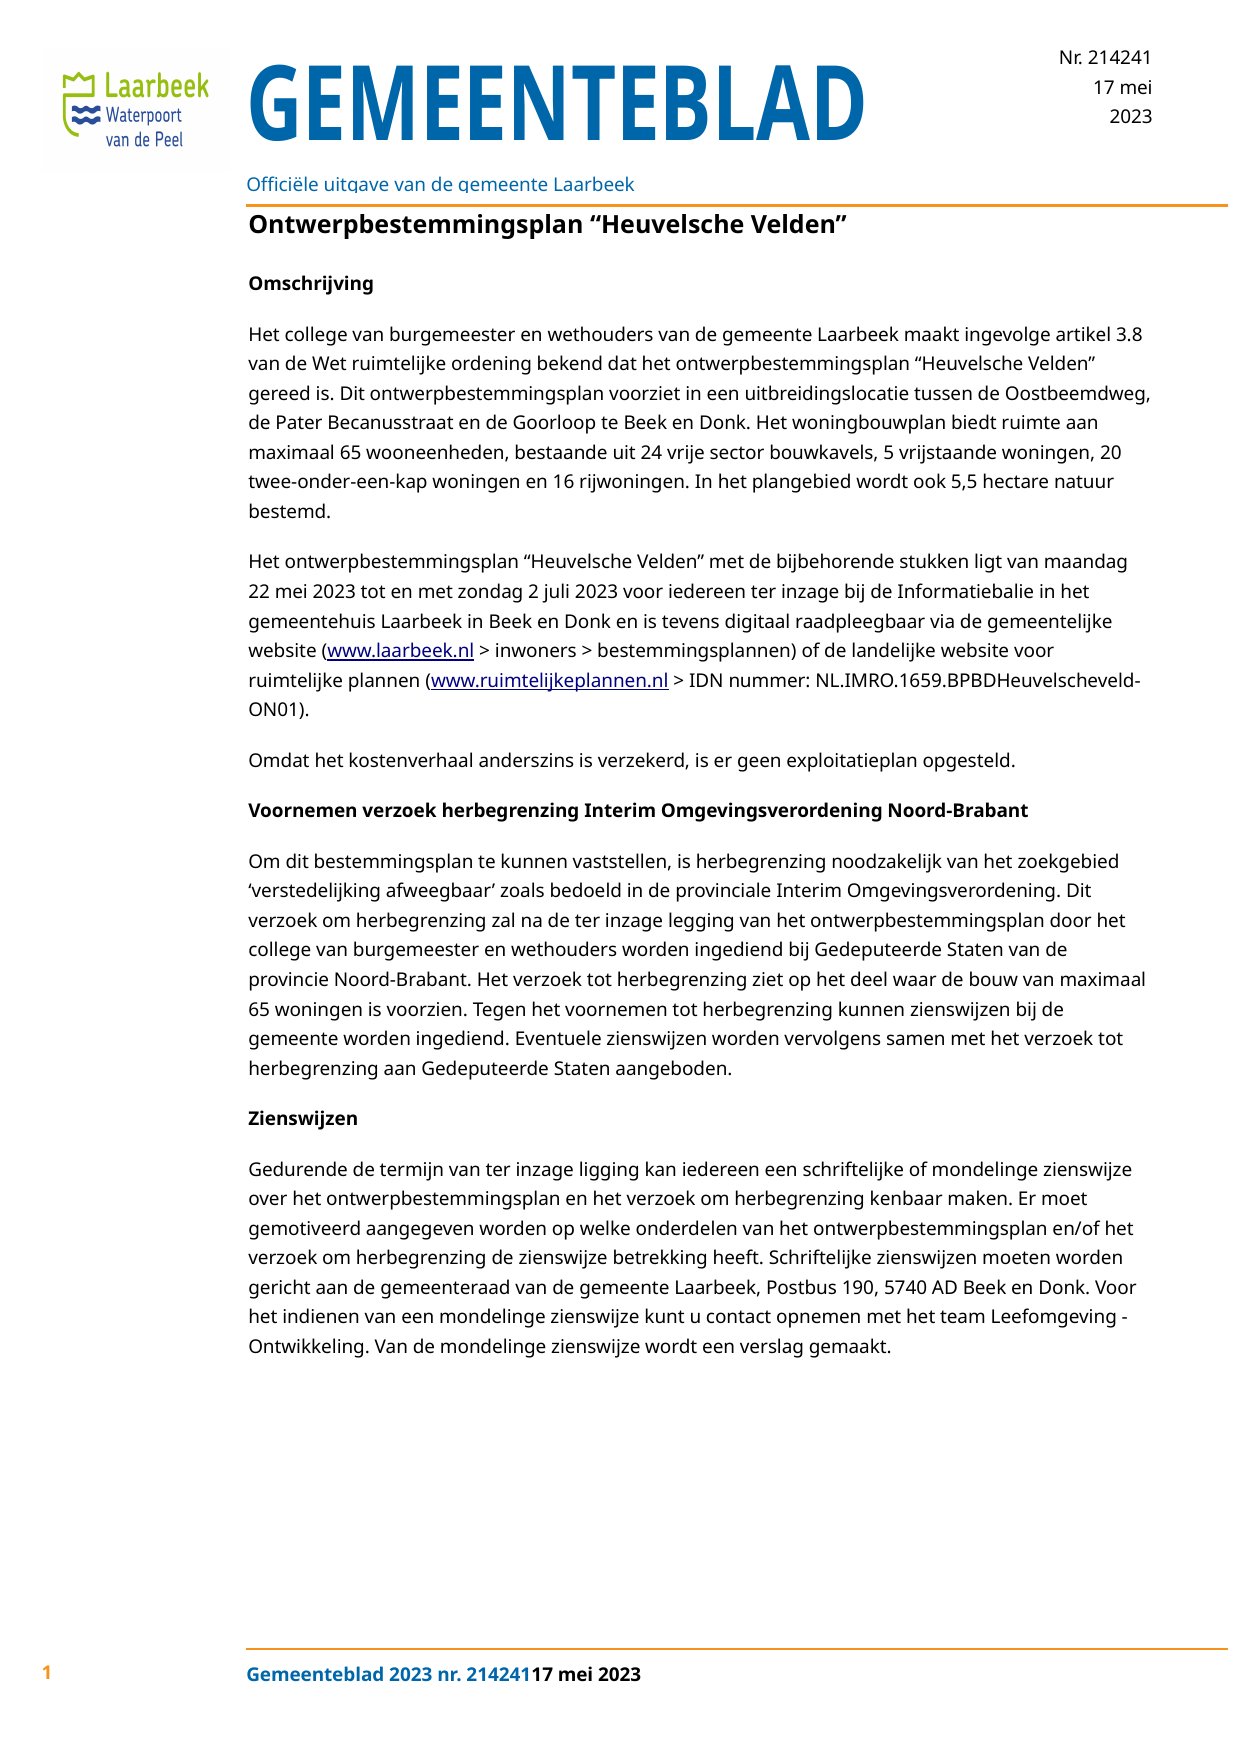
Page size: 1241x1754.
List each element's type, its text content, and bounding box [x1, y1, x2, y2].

text Om dit bestemmingsplan te kunnen vaststellen, is herbegrenzing noodzakelijk van het zoekgebied ‘verstedelijking afweegbaar’ zoals bedoeld in de provinciale Interim Omgevingsverordening. Dit verzoek om herbegrenzing zal na de ter inzage legging van het ontwerpbestemmingsplan door het college van burgemeester en wethouders worden ingediend bij Gedeputeerde Staten van de provincie Noord-Brabant. Het verzoek tot herbegrenzing ziet op het deel waar de bouw van maximaal 65 woningen is voorzien. Tegen het voornemen tot herbegrenzing kunnen zienswijzen bij de gemeente worden ingediend. Eventuele zienswijzen worden vervolgens samen met het verzoek tot herbegrenzing aan Gedeputeerde Staten aangeboden. [248, 848, 1152, 1081]
text Ontwerpbestemmingsplan “Heuvelsche Velden” [248, 207, 1152, 241]
text Gedurende de termijn van ter inzage ligging kan iedereen een schriftelijke of mondelinge zienswijze over het ontwerpbestemmingsplan en het verzoek om herbegrenzing kenbaar maken. Er moet gemotiveerd aangegeven worden op welke onderdelen van het ontwerpbestemmingsplan en/of het verzoek om herbegrenzing de zienswijze betrekking heeft. Schriftelijke zienswijzen moeten worden gericht aan de gemeenteraad van de gemeente Laarbeek, Postbus 190, 5740 AD Beek en Donk. Voor het indienen van een mondelinge zienswijze kunt u contact opnemen met het team Leefomgeving - Ontwikkeling. Van de mondelinge zienswijze wordt een verslag gemaakt. [248, 1156, 1152, 1359]
text Omdat het kostenverhaal anderszins is verzekerd, is er geen exploitatieplan opgesteld. [248, 747, 1152, 773]
picture [41, 47, 231, 172]
text Zienswijzen [248, 1105, 1152, 1131]
text Omschrijving [248, 270, 1152, 296]
text Het ontwerpbestemmingsplan “Heuvelsche Velden” met de bijbehorende stukken ligt van maandag 22 mei 2023 tot en met zondag 2 juli 2023 voor iedereen ter inzage bij de Informatiebalie in het gemeentehuis Laarbeek in Beek en Donk en is tevens digitaal raadpleegbaar via de gemeentelijke website (www.laarbeek.nl > inwoners > bestemmingsplannen) of de landelijke website voor ruimtelijke plannen (www.ruimtelijkeplannen.nl > IDN nummer: NL.IMRO.1659.BPBDHeuvelscheveld-ON01). [248, 549, 1152, 722]
text Het college van burgemeester en wethouders van de gemeente Laarbeek maakt ingevolge artikel 3.8 van de Wet ruimtelijke ordening bekend dat het ontwerpbestemmingsplan “Heuvelsche Velden” gereed is. Dit ontwerpbestemmingsplan voorziet in een uitbreidingslocatie tussen de Oostbeemdweg, de Pater Becanusstraat en de Goorloop te Beek en Donk. Het woningbouwplan biedt ruimte aan maximaal 65 wooneenheden, bestaande uit 24 vrije sector bouwkavels, 5 vrijstaande woningen, 20 twee-onder-een-kap woningen en 16 rijwoningen. In het plangebied wordt ook 5,5 hectare natuur bestemd. [248, 321, 1152, 524]
text Voornemen verzoek herbegrenzing Interim Omgevingsverordening Noord-Brabant [248, 797, 1152, 823]
